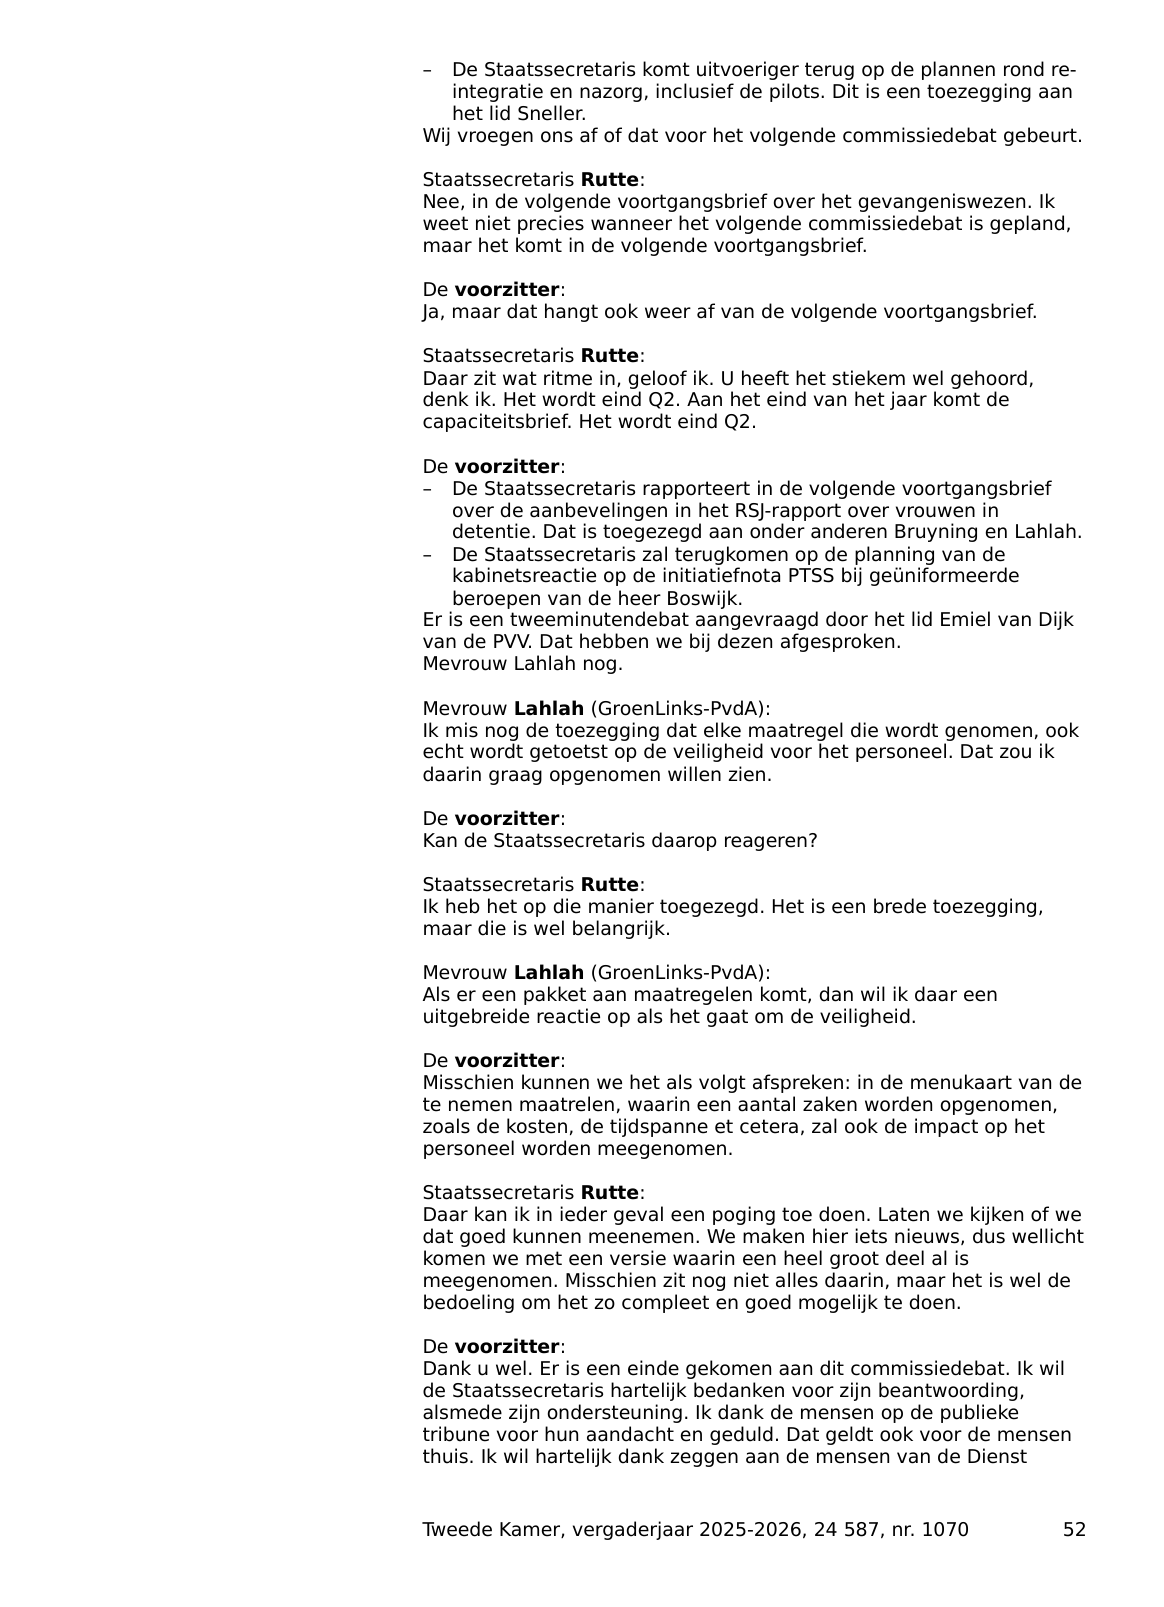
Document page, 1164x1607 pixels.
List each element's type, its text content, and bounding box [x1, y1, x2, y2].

text De voorzitter: [422, 1050, 1087, 1072]
text Staatssecretaris Rutte: [422, 345, 1087, 367]
text Wij vroegen ons af of dat voor het volgende commissiedebat gebeurt. [422, 125, 1087, 147]
text – De Staatssecretaris komt uitvoeriger terug op de plannen rond re-integratie en nazorg, inclusief de pilots. Dit is een toezegging aan het lid Sneller. [422, 59, 1087, 125]
text – De Staatssecretaris zal terugkomen op de planning van de kabinetsreactie op de initiatiefnota PTSS bij geüniformeerde beroepen van de heer Boswijk. [422, 543, 1087, 609]
text Mevrouw Lahlah nog. [422, 653, 1087, 675]
text Mevrouw Lahlah (GroenLinks-PvdA): [422, 962, 1087, 984]
text Daar kan ik in ieder geval een poging toe doen. Laten we kijken of we dat goed kunnen meenemen. We maken hier iets nieuws, dus wellicht komen we met een versie waarin een heel groot deel al is meegenomen. Misschien zit nog niet alles daarin, maar het is wel de bedoeling om het zo compleet en goed mogelijk te doen. [422, 1204, 1087, 1314]
text De voorzitter: [422, 1336, 1087, 1358]
text Staatssecretaris Rutte: [422, 1182, 1087, 1204]
text Ik mis nog de toezegging dat elke maatregel die wordt genomen, ook echt wordt getoetst op de veiligheid voor het personeel. Dat zou ik daarin graag opgenomen willen zien. [422, 719, 1087, 785]
text Kan de Staatssecretaris daarop reageren? [422, 829, 1087, 852]
text Ik heb het op die manier toegezegd. Het is een brede toezegging, maar die is wel belangrijk. [422, 896, 1087, 940]
text Nee, in de volgende voortgangsbrief over het gevangeniswezen. Ik weet niet precies wanneer het volgende commissiedebat is gepland, maar het komt in de volgende voortgangsbrief. [422, 191, 1087, 257]
text Misschien kunnen we het als volgt afspreken: in de menukaart van de te nemen maatrelen, waarin een aantal zaken worden opgenomen, zoals de kosten, de tijdspanne et cetera, zal ook de impact op het personeel worden meegenomen. [422, 1072, 1087, 1160]
text De voorzitter: [422, 456, 1087, 477]
text Als er een pakket aan maatregelen komt, dan wil ik daar een uitgebreide reactie op als het gaat om de veiligheid. [422, 984, 1087, 1028]
text Mevrouw Lahlah (GroenLinks-PvdA): [422, 697, 1087, 719]
text – De Staatssecretaris rapporteert in de volgende voortgangsbrief over de aanbevelingen in het RSJ-rapport over vrouwen in detentie. Dat is toegezegd aan onder anderen Bruyning en Lahlah. [422, 477, 1087, 543]
text Dank u wel. Er is een einde gekomen aan dit commissiedebat. Ik wil de Staatssecretaris hartelijk bedanken voor zijn beantwoording, alsmede zijn ondersteuning. Ik dank de mensen op de publieke tribune voor hun aandacht en geduld. Dat geldt ook voor de mensen thuis. Ik wil hartelijk dank zeggen aan de mensen van de Dienst [422, 1358, 1087, 1468]
text Ja, maar dat hangt ook weer af van de volgende voortgangsbrief. [422, 301, 1087, 323]
text Er is een tweeminutendebat aangevraagd door het lid Emiel van Dijk van de PVV. Dat hebben we bij dezen afgesproken. [422, 609, 1087, 653]
text De voorzitter: [422, 279, 1087, 301]
text Daar zit wat ritme in, geloof ik. U heeft het stiekem wel gehoord, denk ik. Het wordt eind Q2. Aan het eind van het jaar komt de capaciteitsbrief. Het wordt eind Q2. [422, 367, 1087, 433]
text De voorzitter: [422, 808, 1087, 829]
text Staatssecretaris Rutte: [422, 169, 1087, 191]
text Staatssecretaris Rutte: [422, 874, 1087, 896]
